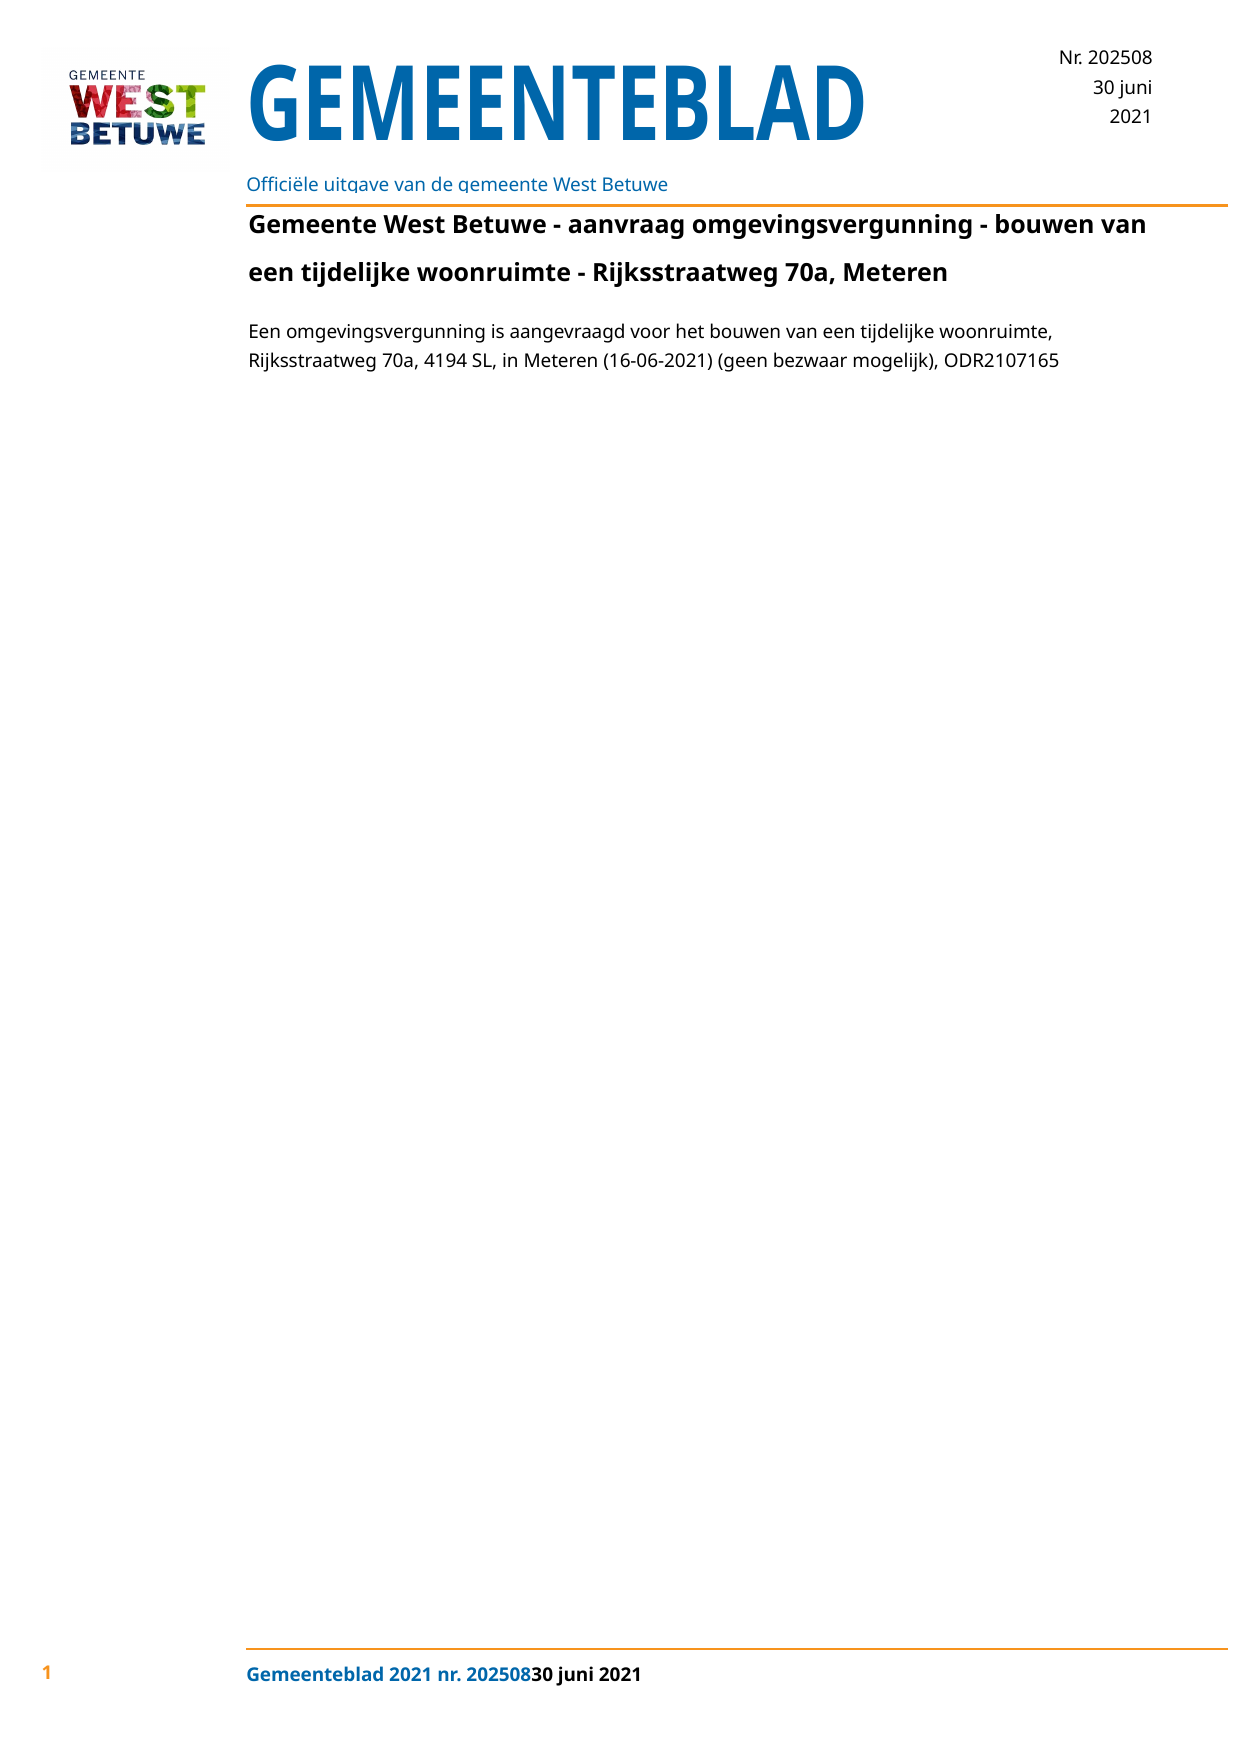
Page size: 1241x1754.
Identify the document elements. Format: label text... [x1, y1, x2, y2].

text Gemeente West Betuwe - aanvraag omgevingsvergunning - bouwen van een tijdelijke woonruimte - Rijksstraatweg 70a, Meteren [248, 207, 1152, 288]
text Een omgevingsvergunning is aangevraagd voor het bouwen van een tijdelijke woonruimte, Rijksstraatweg 70a, 4194 SL, in Meteren (16-06-2021) (geen bezwaar mogelijk), ODR2107165 [248, 318, 1152, 373]
picture [41, 47, 231, 172]
